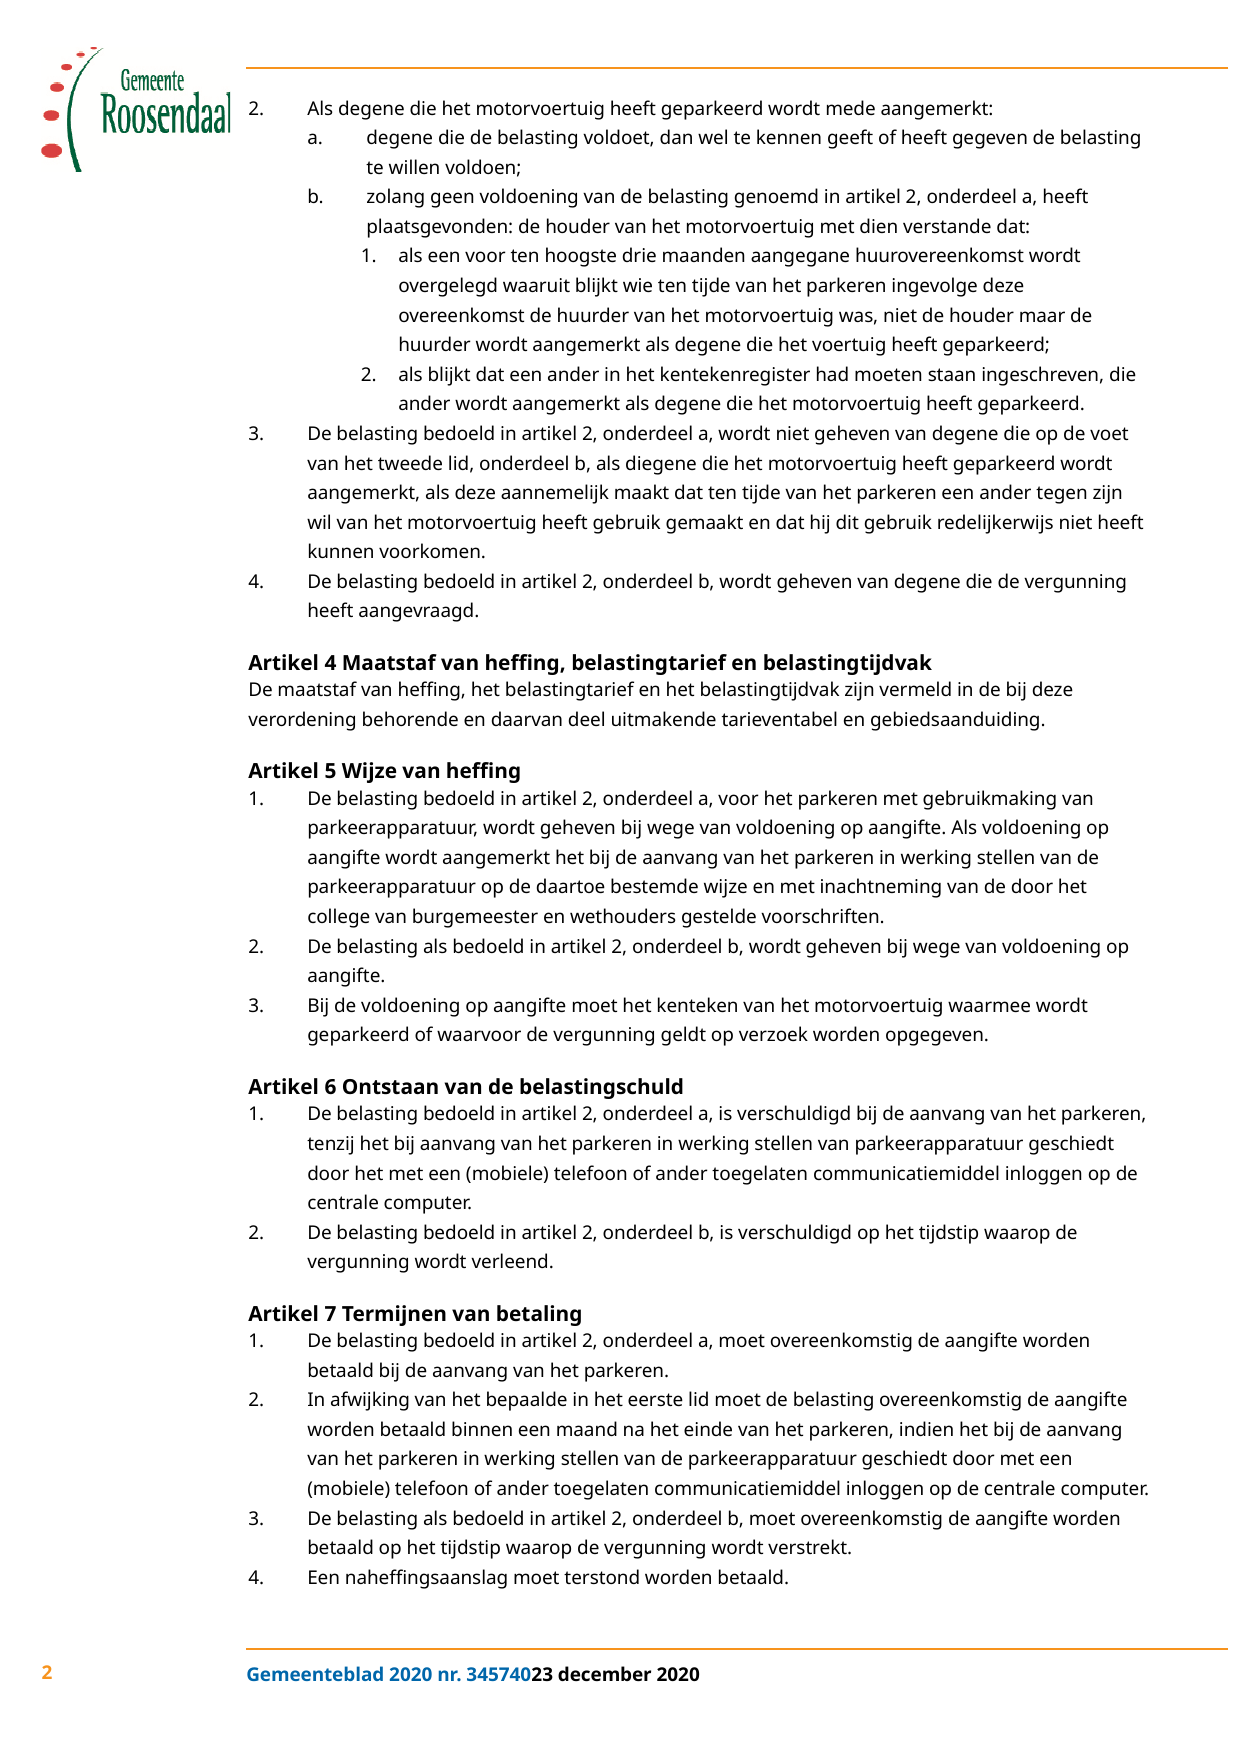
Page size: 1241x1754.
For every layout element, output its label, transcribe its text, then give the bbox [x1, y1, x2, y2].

text Artikel 5 Wijze van heffing [248, 757, 1152, 785]
list De belasting bedoeld in artikel 2, onderdeel a, is verschuldigd bij de aanvang van het parkeren, tenzij het bij aanvang van het parkeren in werking stellen van parkeerapparatuur geschiedt door het met een (mobiele) telefoon of ander toegelaten communicatiemiddel inloggen op de centrale computer. [248, 1101, 1152, 1215]
list als blijkt dat een ander in het kentekenregister had moeten staan ingeschreven, die ander wordt aangemerkt als degene die het motorvoertuig heeft geparkeerd. [361, 361, 1152, 416]
text Artikel 6 Ontstaan van de belastingschuld [248, 1072, 1152, 1101]
list De belasting als bedoeld in artikel 2, onderdeel b, moet overeenkomstig de aangifte worden betaald op het tijdstip waarop de vergunning wordt verstrekt. [248, 1505, 1152, 1560]
list De belasting als bedoeld in artikel 2, onderdeel b, wordt geheven bij wege van voldoening op aangifte. [248, 933, 1152, 988]
list Als degene die het motorvoertuig heeft geparkeerd wordt mede aangemerkt: [248, 95, 1152, 121]
list De belasting bedoeld in artikel 2, onderdeel a, moet overeenkomstig de aangifte worden betaald bij de aanvang van het parkeren. [248, 1327, 1152, 1383]
text De maatstaf van heffing, het belastingtarief en het belastingtijdvak zijn vermeld in de bij deze verordening behorende en daarvan deel uitmakende tarieventabel en gebiedsaanduiding. [248, 677, 1152, 732]
list Bij de voldoening op aangifte moet het kenteken van het motorvoertuig waarmee wordt geparkeerd of waarvoor de vergunning geldt op verzoek worden opgegeven. [248, 992, 1152, 1047]
list De belasting bedoeld in artikel 2, onderdeel b, is verschuldigd op het tijdstip waarop de vergunning wordt verleend. [248, 1219, 1152, 1274]
list zolang geen voldoening van de belasting genoemd in artikel 2, onderdeel a, heeft plaatsgevonden: de houder van het motorvoertuig met dien verstande dat: [307, 183, 1152, 239]
list De belasting bedoeld in artikel 2, onderdeel a, wordt niet geheven van degene die op de voet van het tweede lid, onderdeel b, als diegene die het motorvoertuig heeft geparkeerd wordt aangemerkt, als deze aannemelijk maakt dat ten tijde van het parkeren een ander tegen zijn wil van het motorvoertuig heeft gebruik gemaakt en dat hij dit gebruik redelijkerwijs niet heeft kunnen voorkomen. [248, 420, 1152, 564]
text Artikel 4 Maatstaf van heffing, belastingtarief en belastingtijdvak [248, 648, 1152, 677]
list als een voor ten hoogste drie maanden aangegane huurovereenkomst wordt overgelegd waaruit blijkt wie ten tijde van het parkeren ingevolge deze overeenkomst de huurder van het motorvoertuig was, niet de houder maar de huurder wordt aangemerkt als degene die het voertuig heeft geparkeerd; [361, 243, 1152, 357]
list De belasting bedoeld in artikel 2, onderdeel b, wordt geheven van degene die de vergunning heeft aangevraagd. [248, 568, 1152, 623]
list degene die de belasting voldoet, dan wel te kennen geeft of heeft gegeven de belasting te willen voldoen; [307, 124, 1152, 180]
list De belasting bedoeld in artikel 2, onderdeel a, voor het parkeren met gebruikmaking van parkeerapparatuur, wordt geheven bij wege van voldoening op aangifte. Als voldoening op aangifte wordt aangemerkt het bij de aanvang van het parkeren in werking stellen van de parkeerapparatuur op de daartoe bestemde wijze en met inachtneming van de door het college van burgemeester en wethouders gestelde voorschriften. [248, 785, 1152, 929]
list Een naheffingsaanslag moet terstond worden betaald. [248, 1564, 1152, 1590]
list In afwijking van het bepaalde in het eerste lid moet de belasting overeenkomstig de aangifte worden betaald binnen een maand na het einde van het parkeren, indien het bij de aanvang van het parkeren in werking stellen van de parkeerapparatuur geschiedt door met een (mobiele) telefoon of ander toegelaten communicatiemiddel inloggen op de centrale computer. [248, 1386, 1152, 1501]
picture [41, 47, 231, 172]
text Artikel 7 Termijnen van betaling [248, 1299, 1152, 1327]
